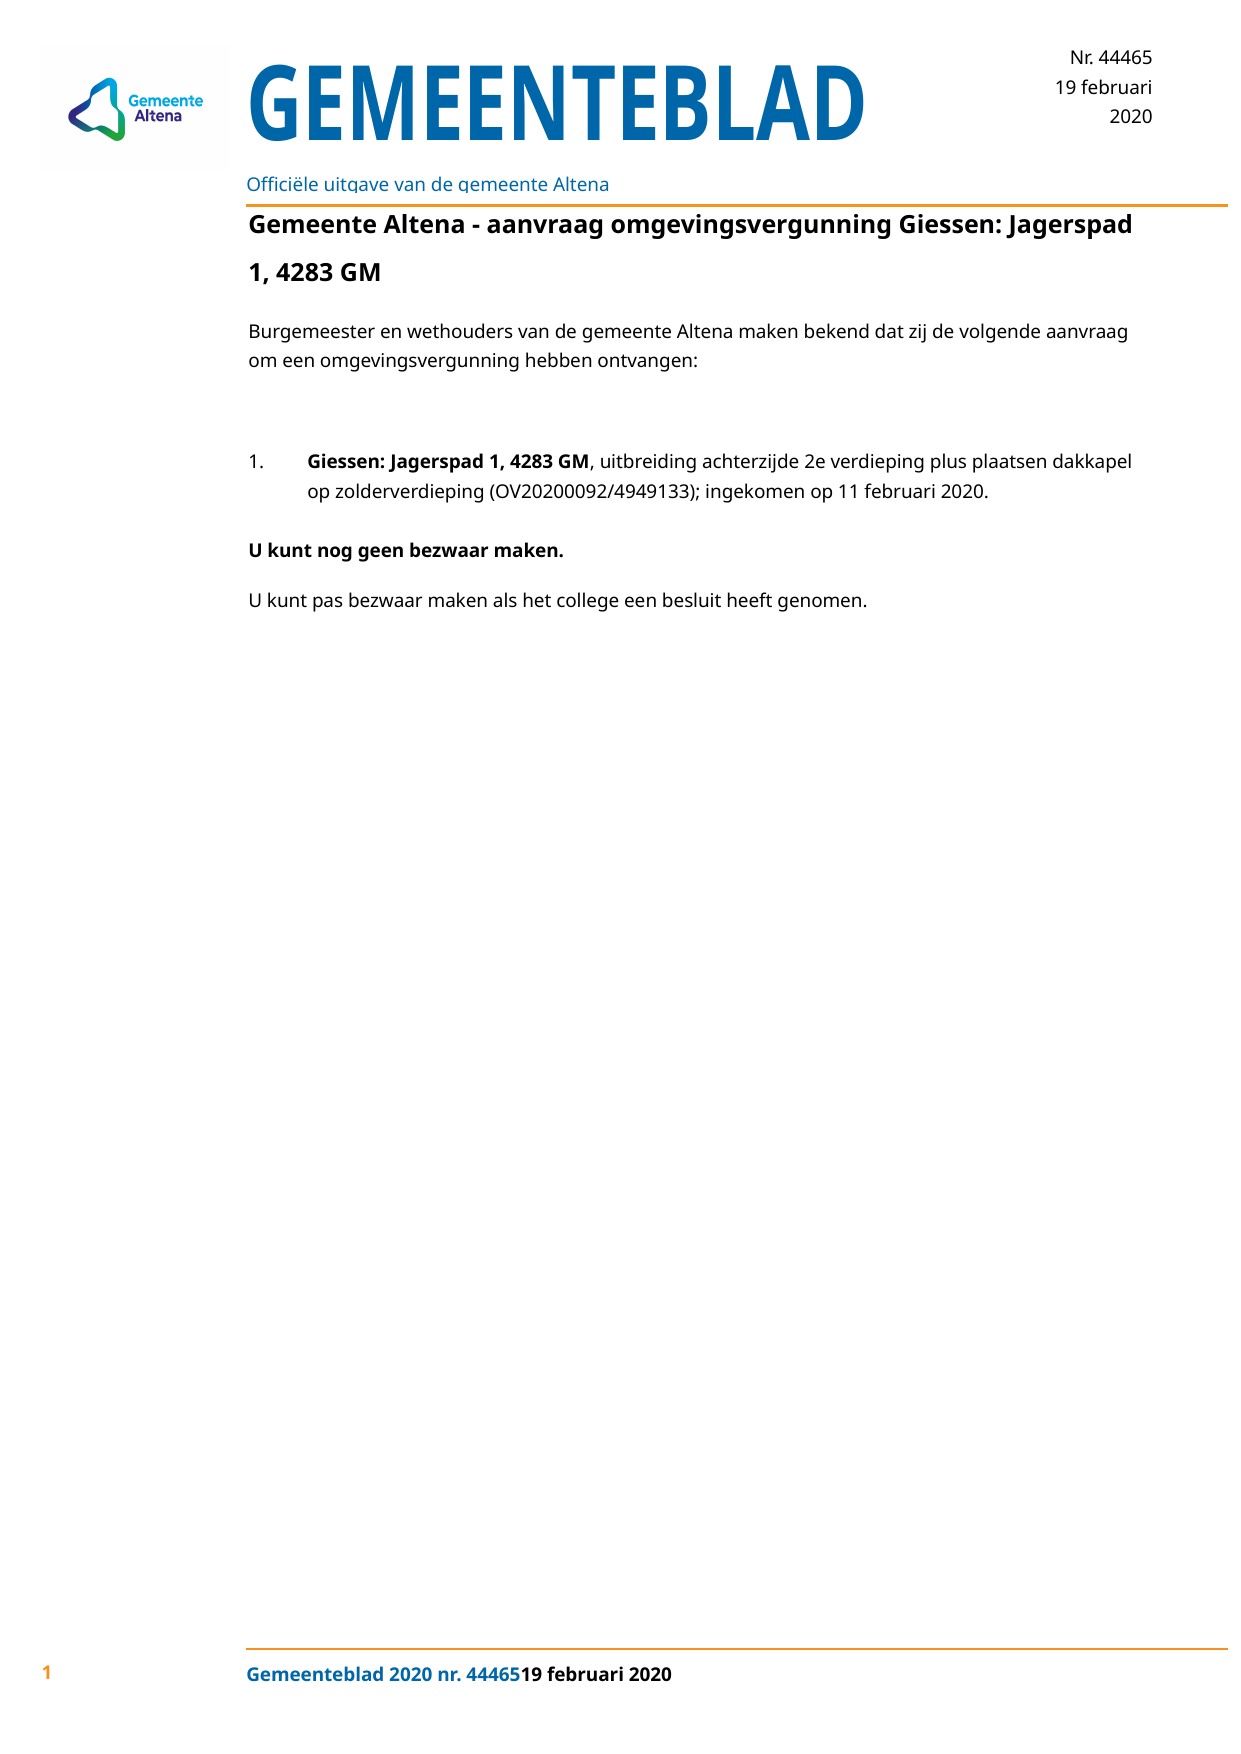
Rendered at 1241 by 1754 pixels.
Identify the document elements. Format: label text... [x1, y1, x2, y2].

text Gemeente Altena - aanvraag omgevingsvergunning Giessen: Jagerspad 1, 4283 GM [248, 207, 1152, 288]
text Burgemeester en wethouders van de gemeente Altena maken bekend dat zij de volgende aanvraag om een omgevingsvergunning hebben ontvangen: [248, 318, 1152, 373]
text U kunt nog geen bezwaar maken. [248, 537, 1152, 563]
text U kunt pas bezwaar maken als het college een besluit heeft genomen. [248, 587, 1152, 613]
picture [41, 47, 231, 172]
list Giessen: Jagerspad 1, 4283 GM, uitbreiding achterzijde 2e verdieping plus plaatsen dakkapel op zolderverdieping (OV20200092/4949133); ingekomen op 11 februari 2020. [248, 448, 1152, 504]
